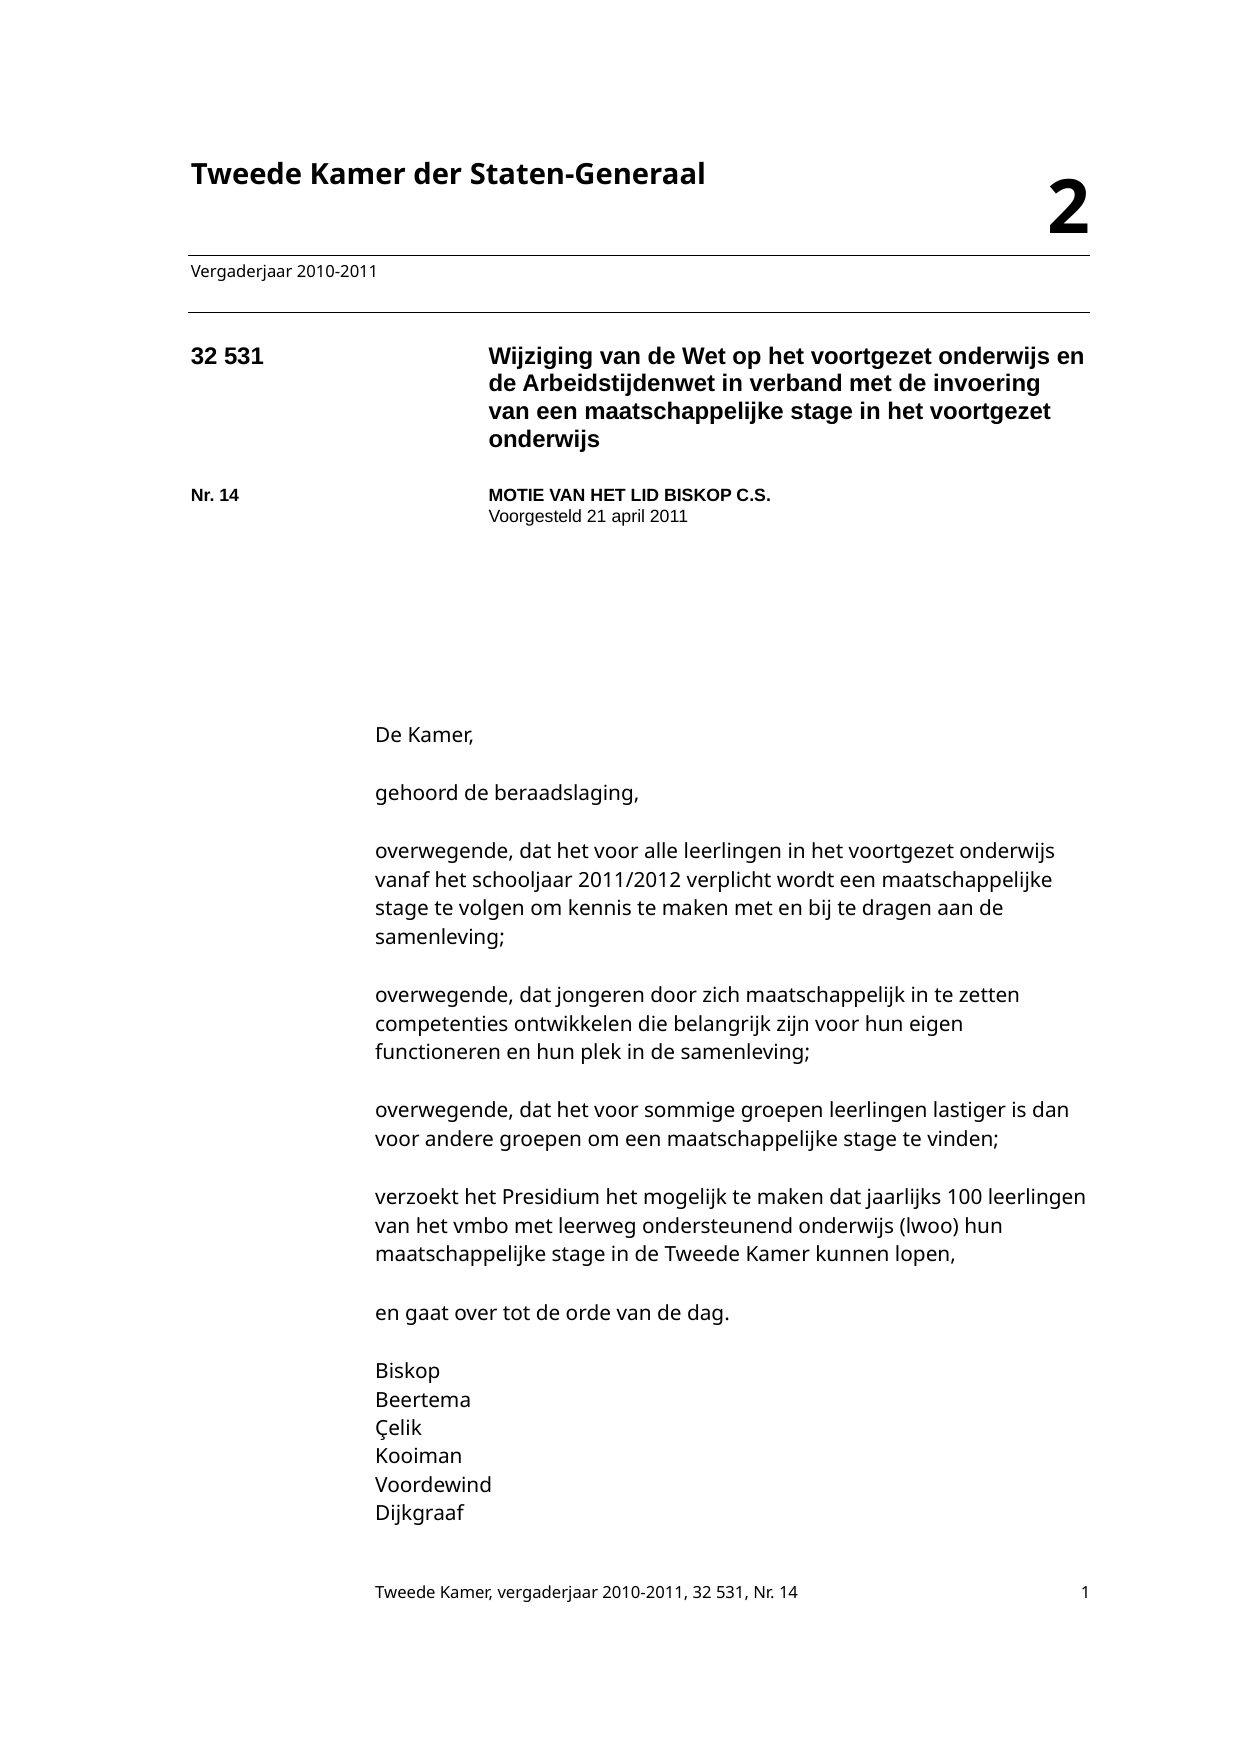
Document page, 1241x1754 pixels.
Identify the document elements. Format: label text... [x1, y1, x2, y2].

table_cell 32 531 [188, 339, 485, 482]
text Dijkgraaf [375, 1498, 1090, 1527]
text gehoord de beraadslaging, [375, 778, 1090, 807]
text overwegende, dat het voor sommige groepen leerlingen lastiger is dan voor andere groepen om een maatschappelijke stage te vinden; [375, 1096, 1090, 1152]
table_cell MOTIE VAN HET LID BISKOP C.S. Voorgesteld 21 april 2011 [485, 482, 1090, 601]
text Biskop [375, 1356, 1090, 1385]
text verzoekt het Presidium het mogelijk te maken dat jaarlijks 100 leerlingen van het vmbo met leerweg ondersteunend onderwijs (lwoo) hun maatschappelijke stage in de Tweede Kamer kunnen lopen, [375, 1182, 1090, 1268]
text De Kamer, [375, 720, 1090, 748]
text Voordewind [375, 1470, 1090, 1498]
text Çelik [375, 1413, 1090, 1442]
table_cell Nr. 14 [188, 482, 485, 601]
table_cell Vergaderjaar 2010-2011 [188, 256, 485, 312]
text overwegende, dat het voor alle leerlingen in het voortgezet onderwijs vanaf het schooljaar 2011/2012 verplicht wordt een maatschappelijke stage te volgen om kennis te maken met en bij te dragen aan de samenleving; [375, 837, 1090, 950]
table_cell [485, 256, 1090, 312]
table_cell [188, 313, 485, 339]
table_header 2 [910, 150, 1090, 255]
table_cell [485, 313, 1090, 339]
text Beertema [375, 1385, 1090, 1413]
table_header Tweede Kamer der Staten-Generaal [188, 150, 909, 255]
text overwegende, dat jongeren door zich maatschappelijk in te zetten competenties ontwikkelen die belangrijk zijn voor hun eigen functioneren en hun plek in de samenleving; [375, 980, 1090, 1066]
text en gaat over tot de orde van de dag. [375, 1298, 1090, 1326]
table_cell Wijziging van de Wet op het voortgezet onderwijs en de Arbeidstijdenwet in verband met de invoering van een maatschappelijke stage in het voortgezet onderwijs [485, 339, 1090, 482]
text Kooiman [375, 1442, 1090, 1470]
